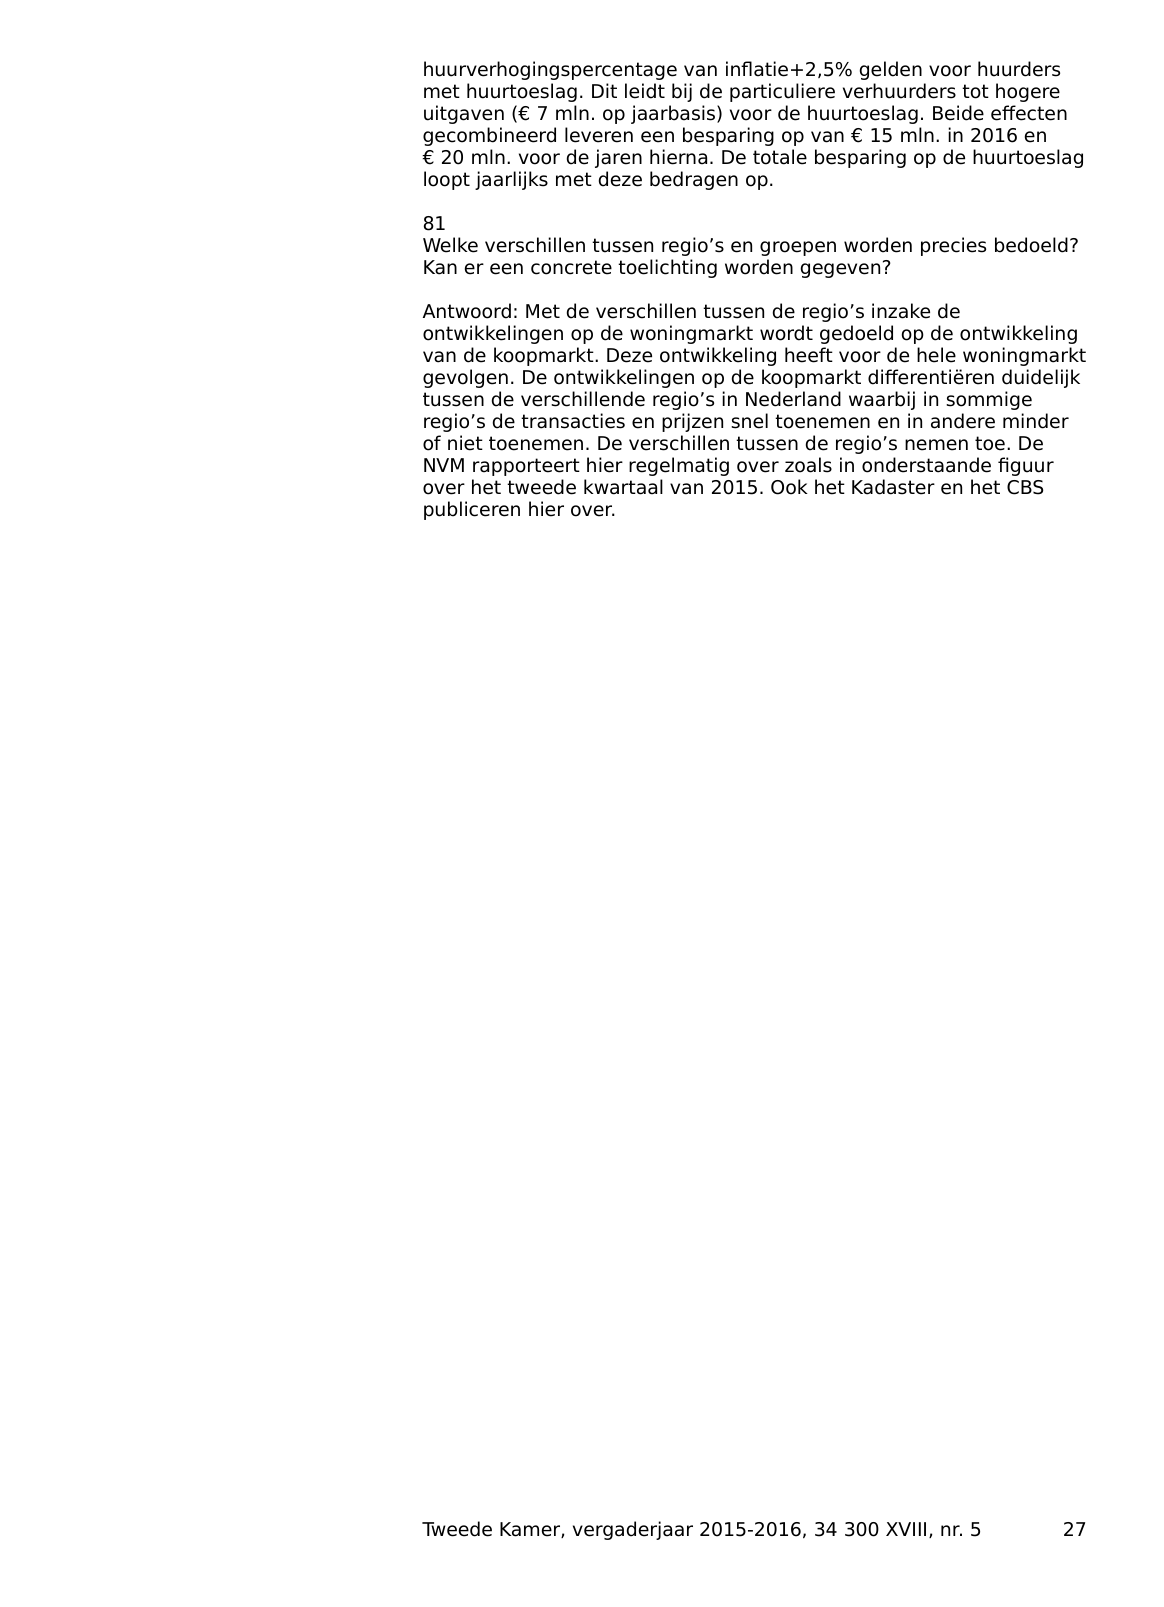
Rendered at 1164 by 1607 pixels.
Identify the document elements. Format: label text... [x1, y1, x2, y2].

text huurverhogingspercentage van inflatie+2,5% gelden voor huurders met huurtoeslag. Dit leidt bij de particuliere verhuurders tot hogere uitgaven (€ 7 mln. op jaarbasis) voor de huurtoeslag. Beide effecten gecombineerd leveren een besparing op van € 15 mln. in 2016 en € 20 mln. voor de jaren hierna. De totale besparing op de huurtoeslag loopt jaarlijks met deze bedragen op. [422, 59, 1087, 191]
text 81 [422, 213, 1087, 235]
text Welke verschillen tussen regio’s en groepen worden precies bedoeld? Kan er een concrete toelichting worden gegeven? [422, 235, 1087, 279]
text Antwoord: Met de verschillen tussen de regio’s inzake de ontwikkelingen op de woningmarkt wordt gedoeld op de ontwikkeling van de koopmarkt. Deze ontwikkeling heeft voor de hele woningmarkt gevolgen. De ontwikkelingen op de koopmarkt differentiëren duidelijk tussen de verschillende regio’s in Nederland waarbij in sommige regio’s de transacties en prijzen snel toenemen en in andere minder of niet toenemen. De verschillen tussen de regio’s nemen toe. De NVM rapporteert hier regelmatig over zoals in onderstaande figuur over het tweede kwartaal van 2015. Ook het Kadaster en het CBS publiceren hier over. [422, 301, 1087, 521]
